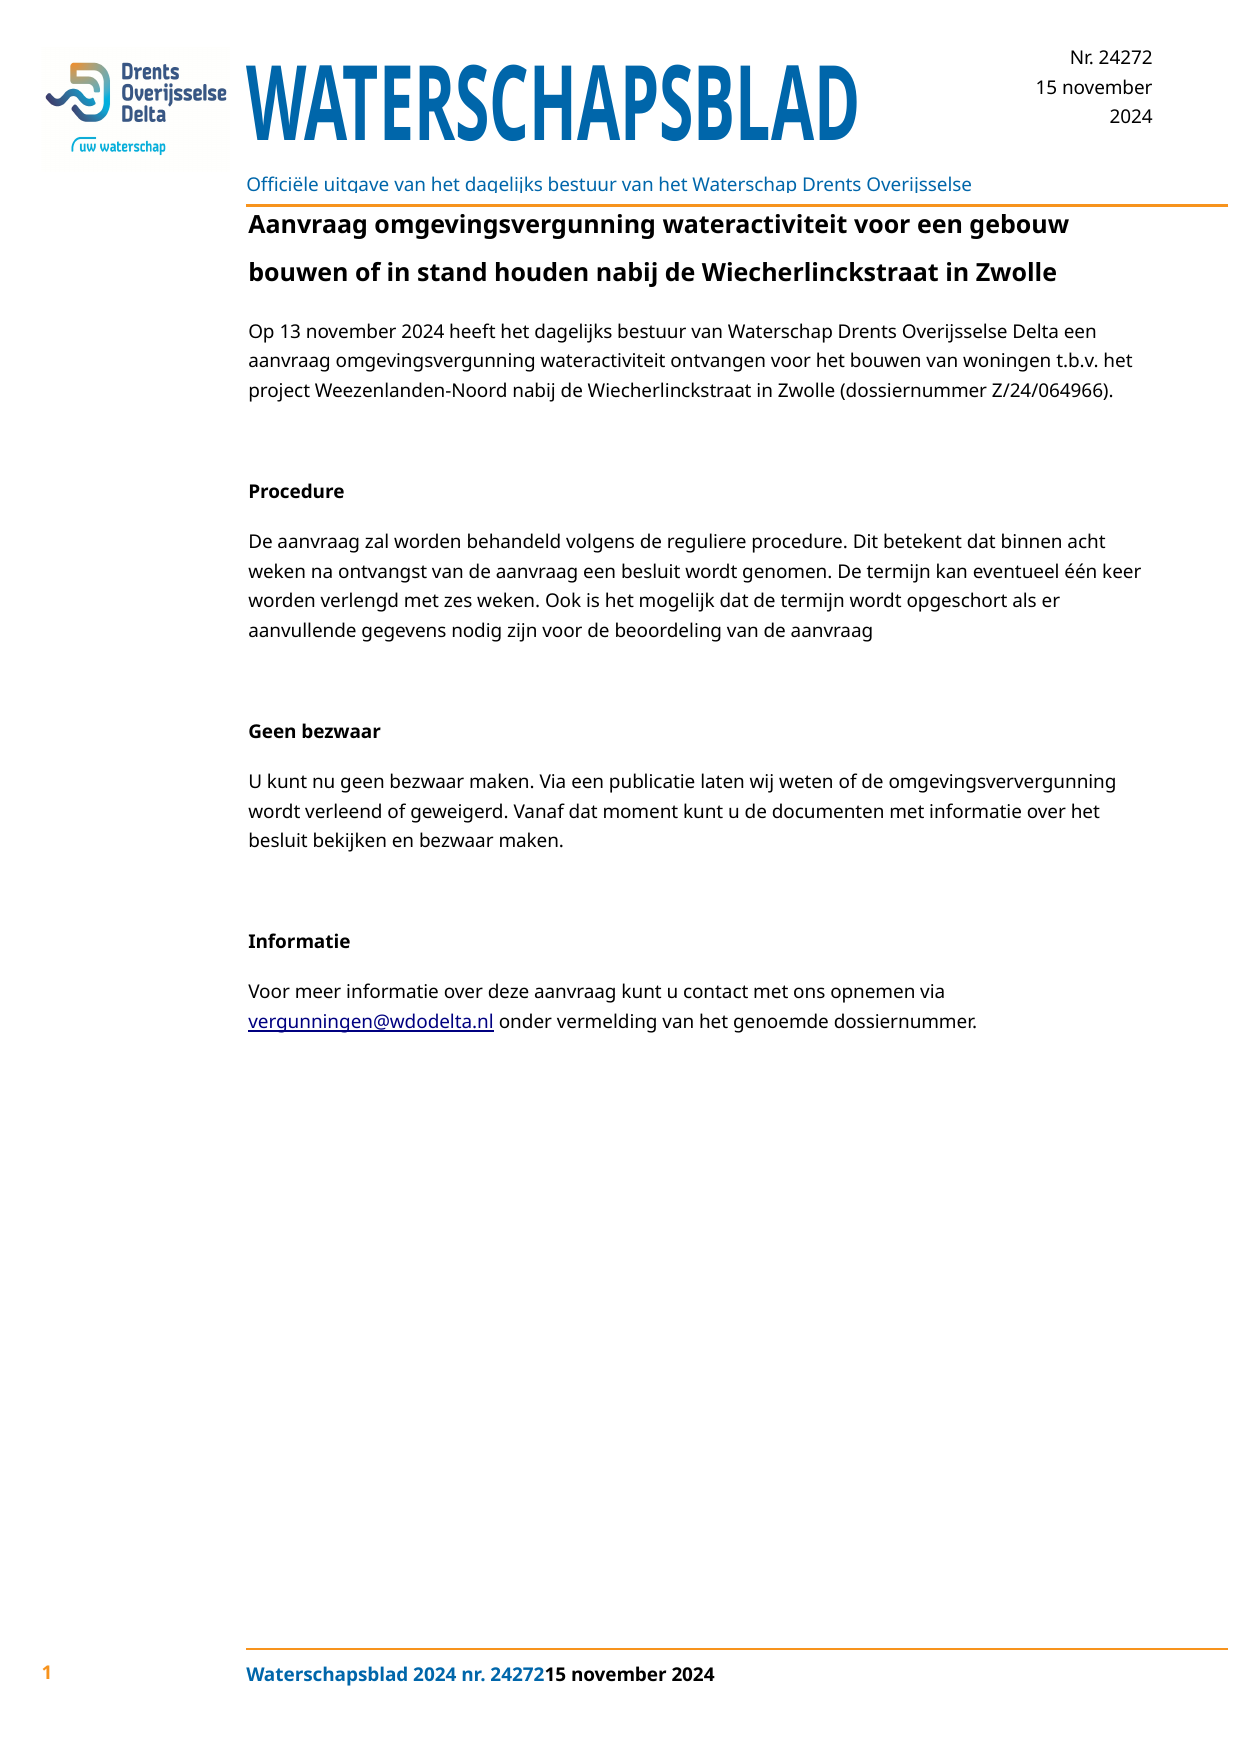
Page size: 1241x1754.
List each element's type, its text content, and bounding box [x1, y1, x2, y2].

text Voor meer informatie over deze aanvraag kunt u contact met ons opnemen via vergunningen@wdodelta.nl onder vermelding van het genoemde dossiernummer. [248, 979, 1152, 1034]
text Op 13 november 2024 heeft het dagelijks bestuur van Waterschap Drents Overijsselse Delta een aanvraag omgevingsvergunning wateractiviteit ontvangen voor het bouwen van woningen t.b.v. het project Weezenlanden-Noord nabij de Wiecherlinckstraat in Zwolle (dossiernummer Z/24/064966). [248, 318, 1152, 403]
text U kunt nu geen bezwaar maken. Via een publicatie laten wij weten of de omgevingsververgunning wordt verleend of geweigerd. Vanaf dat moment kunt u de documenten met informatie over het besluit bekijken en bezwaar maken. [248, 768, 1152, 853]
text Procedure [248, 478, 1152, 504]
text Informatie [248, 928, 1152, 954]
text Geen bezwaar [248, 718, 1152, 744]
text Aanvraag omgevingsvergunning wateractiviteit voor een gebouw bouwen of in stand houden nabij de Wiecherlinckstraat in Zwolle [248, 207, 1152, 288]
text De aanvraag zal worden behandeld volgens de reguliere procedure. Dit betekent dat binnen acht weken na ontvangst van de aanvraag een besluit wordt genomen. De termijn kan eventueel één keer worden verlengd met zes weken. Ook is het mogelijk dat de termijn wordt opgeschort als er aanvullende gegevens nodig zijn voor de beoordeling van de aanvraag [248, 528, 1152, 643]
picture [41, 47, 231, 172]
